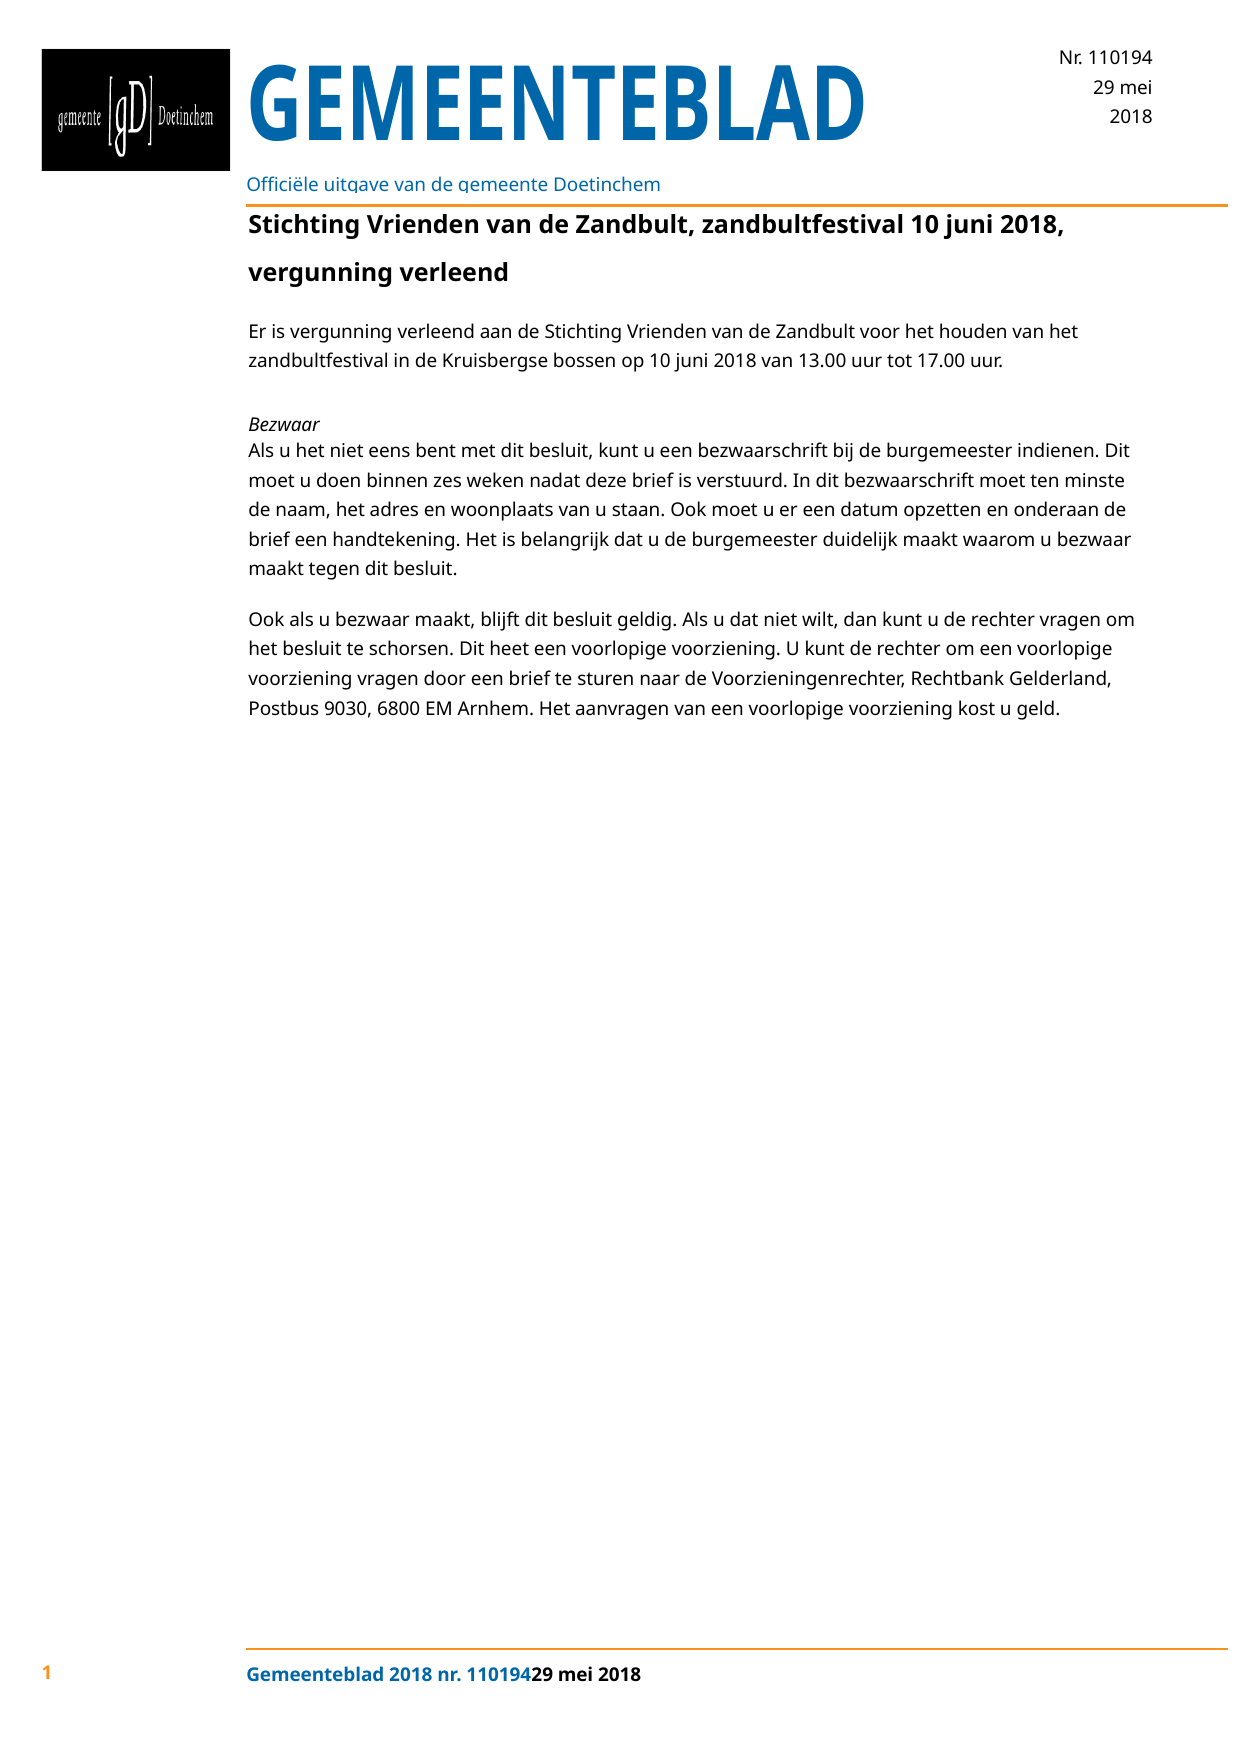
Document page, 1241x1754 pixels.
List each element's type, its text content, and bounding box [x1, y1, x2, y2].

text Ook als u bezwaar maakt, blijft dit besluit geldig. Als u dat niet wilt, dan kunt u de rechter vragen om het besluit te schorsen. Dit heet een voorlopige voorziening. U kunt de rechter om een voorlopige voorziening vragen door een brief te sturen naar de Voorzieningenrechter, Rechtbank Gelderland, Postbus 9030, 6800 EM Arnhem. Het aanvragen van een voorlopige voorziening kost u geld. [248, 606, 1152, 720]
text Als u het niet eens bent met dit besluit, kunt u een bezwaarschrift bij de burgemeester indienen. Dit moet u doen binnen zes weken nadat deze brief is verstuurd. In dit bezwaarschrift moet ten minste de naam, het adres en woonplaats van u staan. Ook moet u er een datum opzetten en onderaan de brief een handtekening. Het is belangrijk dat u de burgemeester duidelijk maakt waarom u bezwaar maakt tegen dit besluit. [248, 437, 1152, 581]
text Bezwaar [248, 411, 1152, 437]
text Stichting Vrienden van de Zandbult, zandbultfestival 10 juni 2018, vergunning verleend [248, 207, 1152, 288]
text Er is vergunning verleend aan de Stichting Vrienden van de Zandbult voor het houden van het zandbultfestival in de Kruisbergse bossen op 10 juni 2018 van 13.00 uur tot 17.00 uur. [248, 318, 1152, 373]
picture [41, 47, 231, 172]
